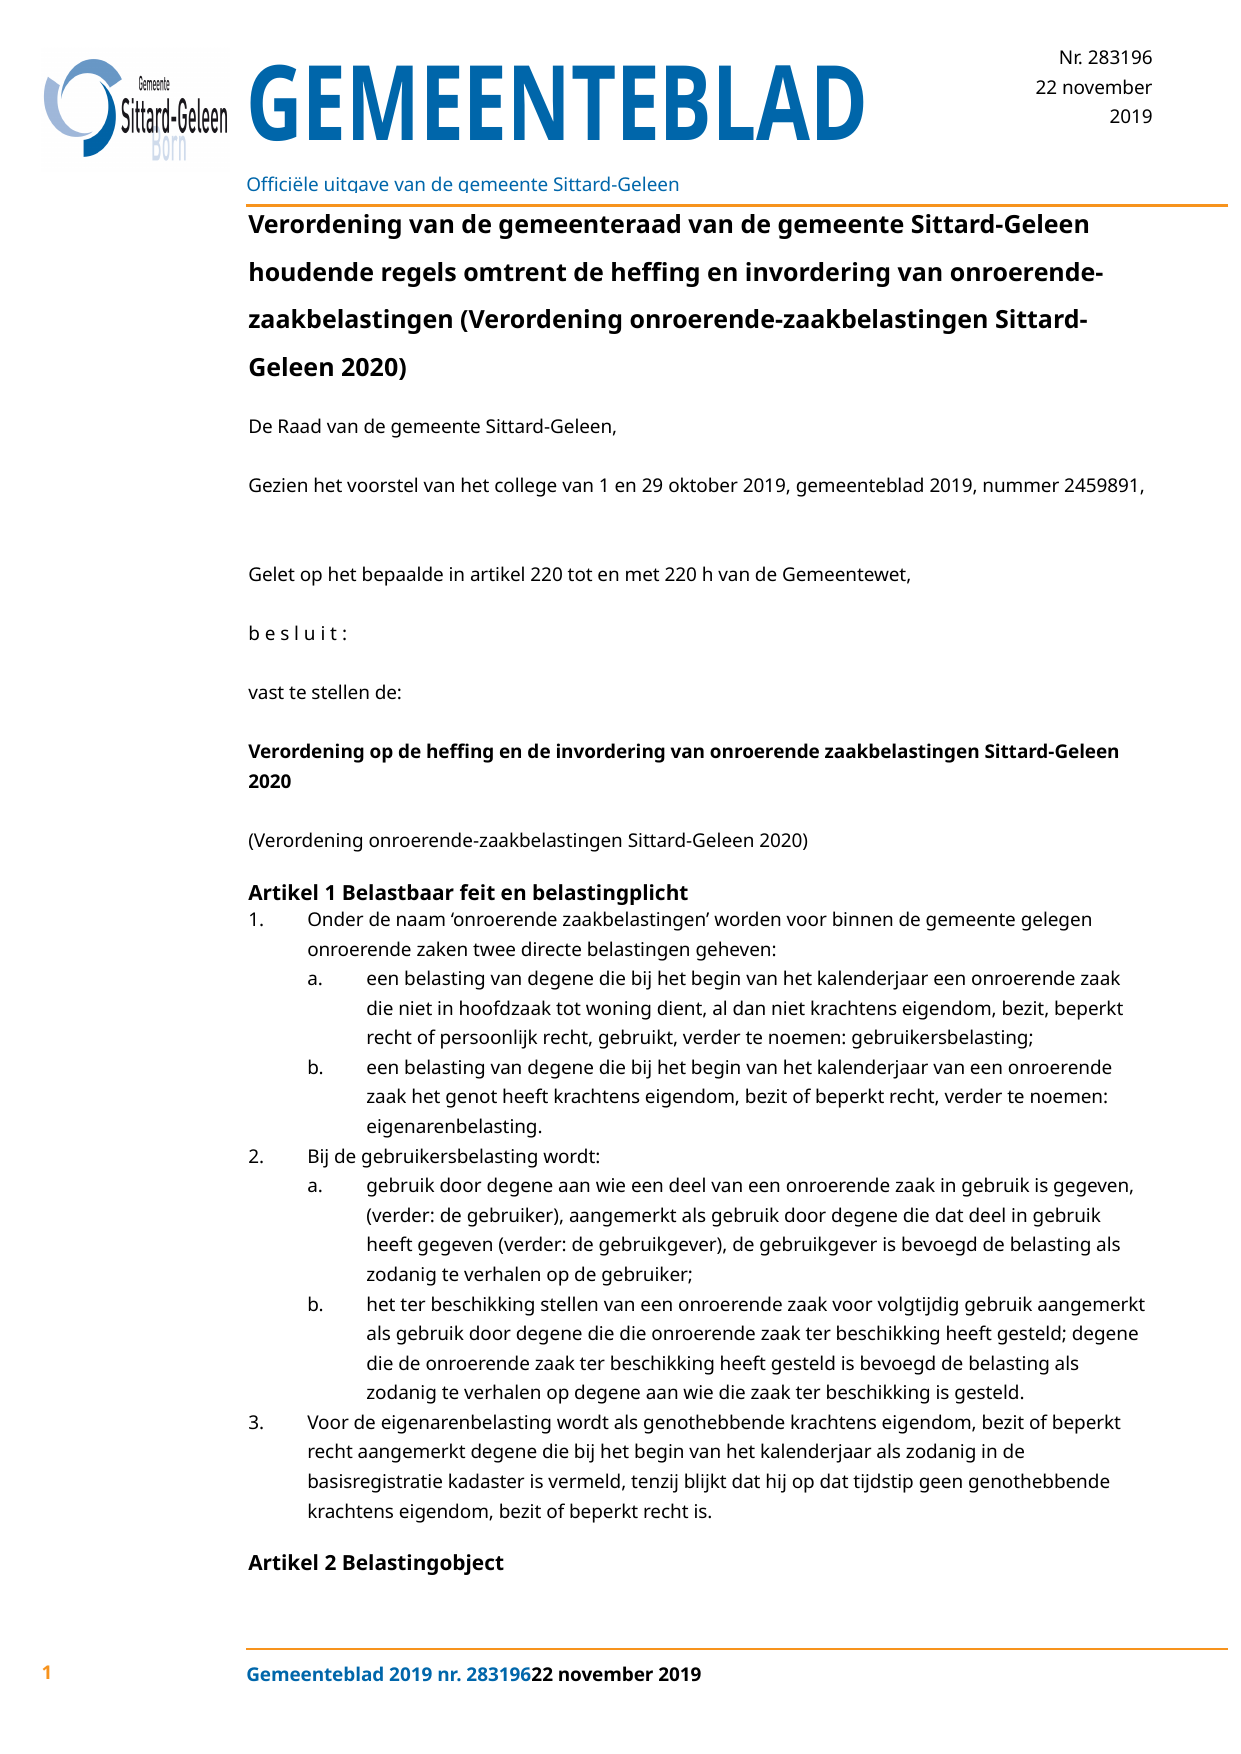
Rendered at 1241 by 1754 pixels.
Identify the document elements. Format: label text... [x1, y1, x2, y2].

list Onder de naam ‘onroerende zaakbelastingen’ worden voor binnen de gemeente gelegen onroerende zaken twee directe belastingen geheven: [248, 906, 1152, 961]
picture [41, 47, 231, 172]
text Gezien het voorstel van het college van 1 en 29 oktober 2019, gemeenteblad 2019, nummer 2459891, [248, 472, 1152, 498]
text Verordening van de gemeenteraad van de gemeente Sittard-Geleen houdende regels omtrent de heffing en invordering van onroerende-zaakbelastingen (Verordening onroerende-zaakbelastingen Sittard-Geleen 2020) [248, 207, 1152, 384]
list Bij de gebruikersbelasting wordt: [248, 1143, 1152, 1168]
list een belasting van degene die bij het begin van het kalenderjaar een onroerende zaak die niet in hoofdzaak tot woning dient, al dan niet krachtens eigendom, bezit, beperkt recht of persoonlijk recht, gebruikt, verder te noemen: gebruikersbelasting; [307, 965, 1152, 1050]
text De Raad van de gemeente Sittard-Geleen, [248, 413, 1152, 439]
text Artikel 1 Belastbaar feit en belastingplicht [248, 878, 1152, 906]
list een belasting van degene die bij het begin van het kalenderjaar van een onroerende zaak het genot heeft krachtens eigendom, bezit of beperkt recht, verder te noemen: eigenarenbelasting. [307, 1054, 1152, 1139]
text vast te stellen de: [248, 679, 1152, 705]
text b e s l u i t : [248, 620, 1152, 646]
text Verordening op de heffing en de invordering van onroerende zaakbelastingen Sittard-Geleen 2020 [248, 738, 1152, 794]
text (Verordening onroerende-zaakbelastingen Sittard-Geleen 2020) [248, 827, 1152, 853]
text Gelet op het bepaalde in artikel 220 tot en met 220 h van de Gemeentewet, [248, 561, 1152, 587]
text Artikel 2 Belastingobject [248, 1548, 1152, 1577]
list het ter beschikking stellen van een onroerende zaak voor volgtijdig gebruik aangemerkt als gebruik door degene die die onroerende zaak ter beschikking heeft gesteld; degene die de onroerende zaak ter beschikking heeft gesteld is bevoegd de belasting als zodanig te verhalen op degene aan wie die zaak ter beschikking is gesteld. [307, 1291, 1152, 1405]
list Voor de eigenarenbelasting wordt als genothebbende krachtens eigendom, bezit of beperkt recht aangemerkt degene die bij het begin van het kalenderjaar als zodanig in de basisregistratie kadaster is vermeld, tenzij blijkt dat hij op dat tijdstip geen genothebbende krachtens eigendom, bezit of beperkt recht is. [248, 1409, 1152, 1523]
list gebruik door degene aan wie een deel van een onroerende zaak in gebruik is gegeven, (verder: de gebruiker), aangemerkt als gebruik door degene die dat deel in gebruik heeft gegeven (verder: de gebruikgever), de gebruikgever is bevoegd de belasting als zodanig te verhalen op de gebruiker; [307, 1172, 1152, 1287]
